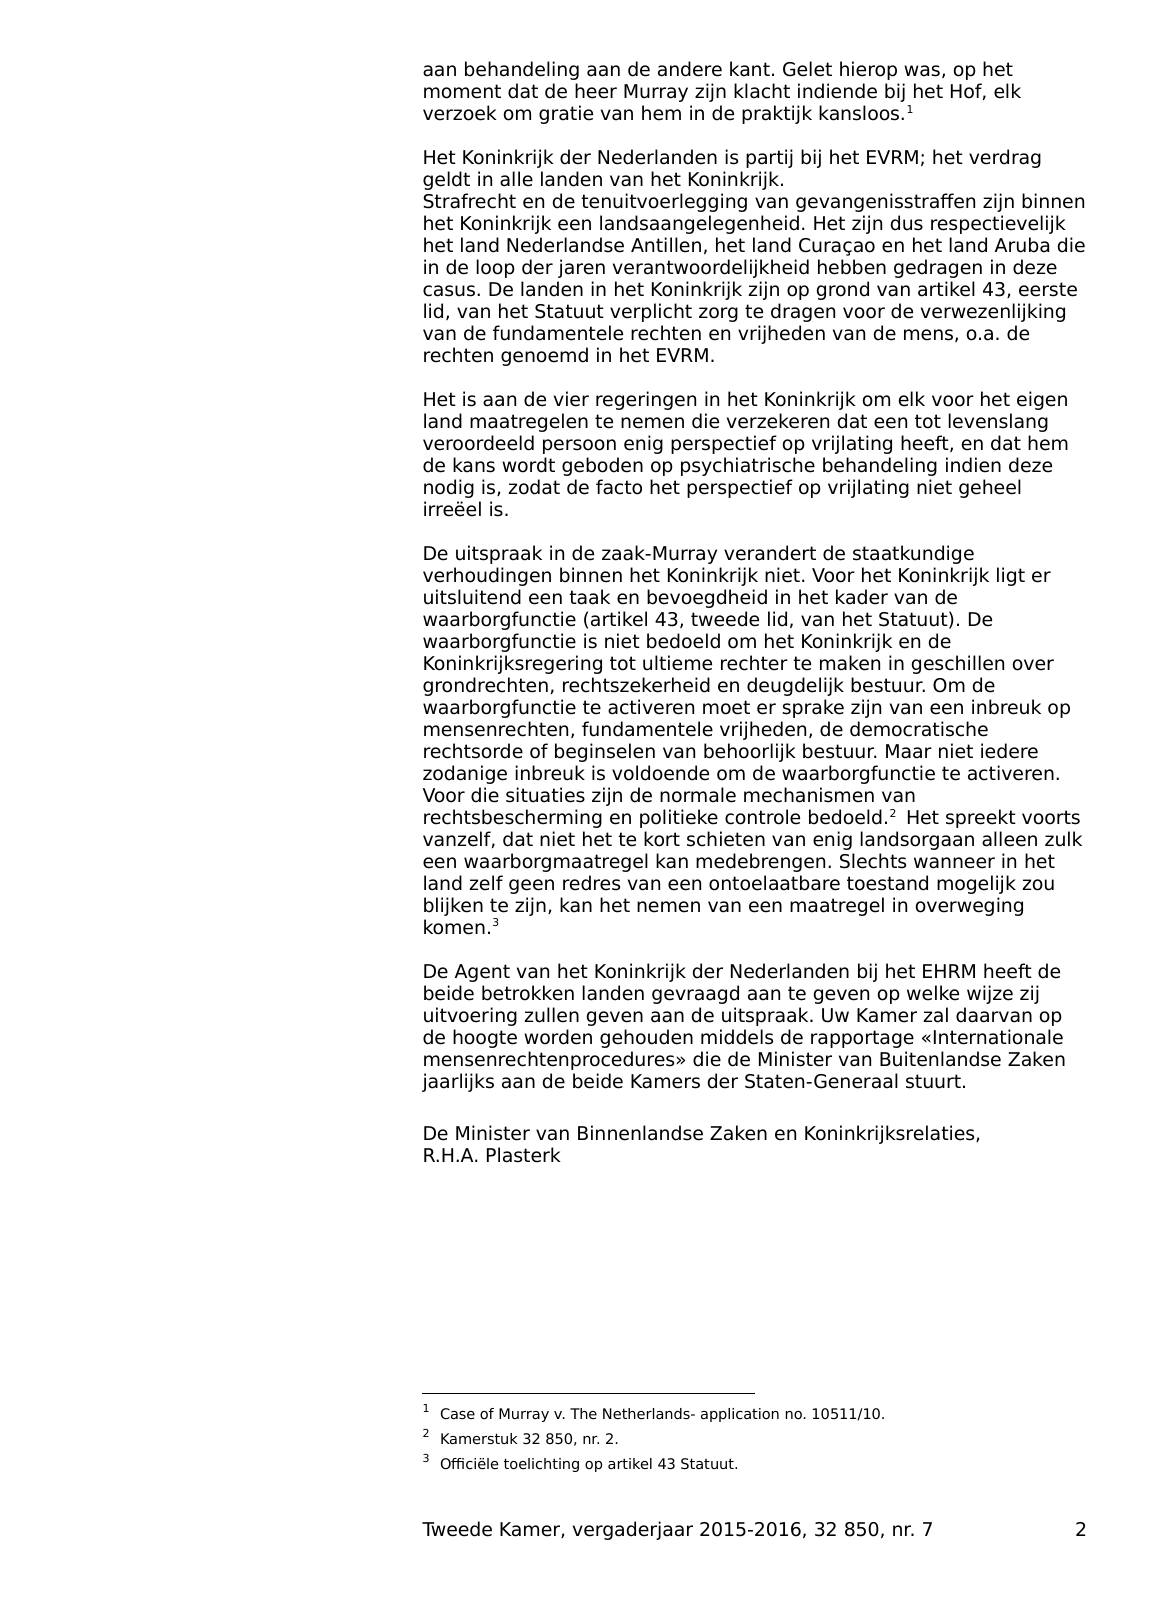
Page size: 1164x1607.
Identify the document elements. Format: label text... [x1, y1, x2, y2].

text Het is aan de vier regeringen in het Koninkrijk om elk voor het eigen land maatregelen te nemen die verzekeren dat een tot levenslang veroordeeld persoon enig perspectief op vrijlating heeft, en dat hem de kans wordt geboden op psychiatrische behandeling indien deze nodig is, zodat de facto het perspectief op vrijlating niet geheel irreëel is. [422, 389, 1087, 521]
text Het Koninkrijk der Nederlanden is partij bij het EVRM; het verdrag geldt in alle landen van het Koninkrijk. [422, 147, 1087, 191]
text Case of Murray v. The Netherlands- application no. 10511/10. [422, 1402, 1087, 1424]
text Strafrecht en de tenuitvoerlegging van gevangenisstraffen zijn binnen het Koninkrijk een landsaangelegenheid. Het zijn dus respectievelijk het land Nederlandse Antillen, het land Curaçao en het land Aruba die in de loop der jaren verantwoordelijkheid hebben gedragen in deze casus. De landen in het Koninkrijk zijn op grond van artikel 43, eerste lid, van het Statuut verplicht zorg te dragen voor de verwezenlijking van de fundamentele rechten en vrijheden van de mens, o.a. de rechten genoemd in het EVRM. [422, 191, 1087, 367]
text De Agent van het Koninkrijk der Nederlanden bij het EHRM heeft de beide betrokken landen gevraagd aan te geven op welke wijze zij uitvoering zullen geven aan de uitspraak. Uw Kamer zal daarvan op de hoogte worden gehouden middels de rapportage «Internationale mensenrechtenprocedures» die de Minister van Buitenlandse Zaken jaarlijks aan de beide Kamers der Staten-Generaal stuurt. [422, 961, 1087, 1093]
text De Minister van Binnenlandse Zaken en Koninkrijksrelaties, R.H.A. Plasterk [422, 1123, 1087, 1167]
text De uitspraak in de zaak-Murray verandert de staatkundige verhoudingen binnen het Koninkrijk niet. Voor het Koninkrijk ligt er uitsluitend een taak en bevoegdheid in het kader van de waarborgfunctie (artikel 43, tweede lid, van het Statuut). De waarborgfunctie is niet bedoeld om het Koninkrijk en de Koninkrijksregering tot ultieme rechter te maken in geschillen over grondrechten, rechtszekerheid en deugdelijk bestuur. Om de waarborgfunctie te activeren moet er sprake zijn van een inbreuk op mensenrechten, fundamentele vrijheden, de democratische rechtsorde of beginselen van behoorlijk bestuur. Maar niet iedere zodanige inbreuk is voldoende om de waarborgfunctie te activeren. Voor die situaties zijn de normale mechanismen van rechtsbescherming en politieke controle bedoeld. Het spreekt voorts vanzelf, dat niet het te kort schieten van enig landsorgaan alleen zulk een waarborgmaatregel kan medebrengen. Slechts wanneer in het land zelf geen redres van een ontoelaatbare toestand mogelijk zou blijken te zijn, kan het nemen van een maatregel in overweging komen. [422, 543, 1087, 939]
text aan behandeling aan de andere kant. Gelet hierop was, op het moment dat de heer Murray zijn klacht indiende bij het Hof, elk verzoek om gratie van hem in de praktijk kansloos. [422, 59, 1087, 125]
text Kamerstuk 32 850, nr. 2. [422, 1427, 1087, 1449]
text Officiële toelichting op artikel 43 Statuut. [422, 1452, 1087, 1474]
